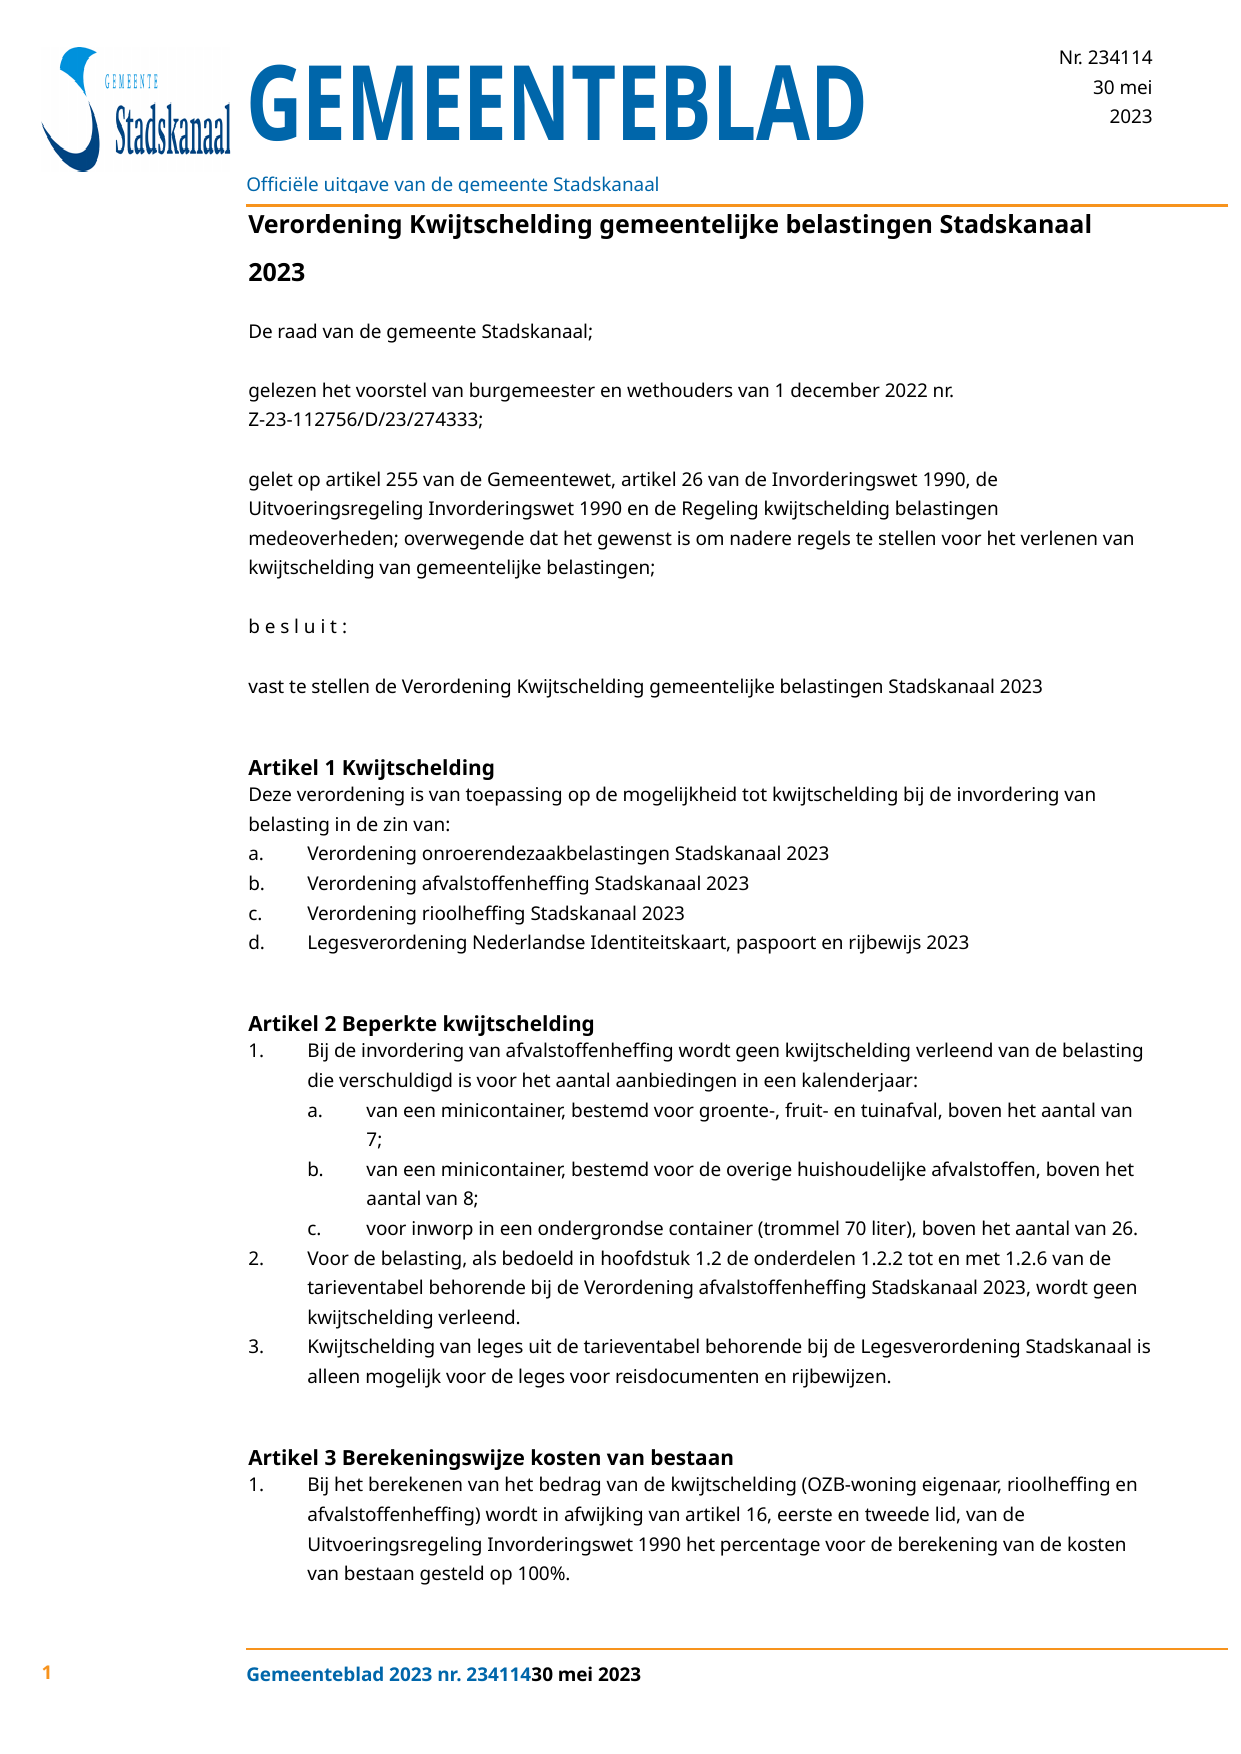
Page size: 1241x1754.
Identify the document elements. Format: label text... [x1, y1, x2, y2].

list Bij het berekenen van het bedrag van de kwijtschelding (OZB-woning eigenaar, rioolheffing en afvalstoffenheffing) wordt in afwijking van artikel 16, eerste en tweede lid, van de Uitvoeringsregeling Invorderingswet 1990 het percentage voor de berekening van de kosten van bestaan gesteld op 100%. [248, 1472, 1152, 1586]
list Voor de belasting, als bedoeld in hoofdstuk 1.2 de onderdelen 1.2.2 tot en met 1.2.6 van de tarieventabel behorende bij de Verordening afvalstoffenheffing Stadskanaal 2023, wordt geen kwijtschelding verleend. [248, 1245, 1152, 1330]
text vast te stellen de Verordening Kwijtschelding gemeentelijke belastingen Stadskanaal 2023 [248, 673, 1152, 699]
list van een minicontainer, bestemd voor de overige huishoudelijke afvalstoffen, boven het aantal van 8; [307, 1156, 1152, 1211]
list Verordening onroerendezaakbelastingen Stadskanaal 2023 [248, 841, 1152, 866]
list Verordening rioolheffing Stadskanaal 2023 [248, 900, 1152, 925]
text Artikel 1 Kwijtschelding [248, 753, 1152, 781]
text gelet op artikel 255 van de Gemeentewet, artikel 26 van de Invorderingswet 1990, de Uitvoeringsregeling Invorderingswet 1990 en de Regeling kwijtschelding belastingen medeoverheden; overwegende dat het gewenst is om nadere regels te stellen voor het verlenen van kwijtschelding van gemeentelijke belastingen; [248, 466, 1152, 580]
list van een minicontainer, bestemd voor groente-, fruit- en tuinafval, boven het aantal van 7; [307, 1097, 1152, 1152]
list voor inworp in een ondergrondse container (trommel 70 liter), boven het aantal van 26. [307, 1215, 1152, 1241]
text Artikel 3 Berekeningswijze kosten van bestaan [248, 1443, 1152, 1472]
list Legesverordening Nederlandse Identiteitskaart, paspoort en rijbewijs 2023 [248, 929, 1152, 955]
text De raad van de gemeente Stadskanaal; [248, 318, 1152, 344]
list Verordening afvalstoffenheffing Stadskanaal 2023 [248, 870, 1152, 896]
list Kwijtschelding van leges uit de tarieventabel behorende bij de Legesverordening Stadskanaal is alleen mogelijk voor de leges voor reisdocumenten en rijbewijzen. [248, 1333, 1152, 1389]
picture [41, 47, 231, 172]
text Verordening Kwijtschelding gemeentelijke belastingen Stadskanaal 2023 [248, 207, 1152, 288]
list Bij de invordering van afvalstoffenheffing wordt geen kwijtschelding verleend van de belasting die verschuldigd is voor het aantal aanbiedingen in een kalenderjaar: [248, 1038, 1152, 1093]
text b e s l u i t : [248, 614, 1152, 639]
text Artikel 2 Beperkte kwijtschelding [248, 1009, 1152, 1038]
text gelezen het voorstel van burgemeester en wethouders van 1 december 2022 nr. Z-23-112756/D/23/274333; [248, 377, 1152, 432]
text Deze verordening is van toepassing op de mogelijkheid tot kwijtschelding bij de invordering van belasting in de zin van: [248, 781, 1152, 837]
